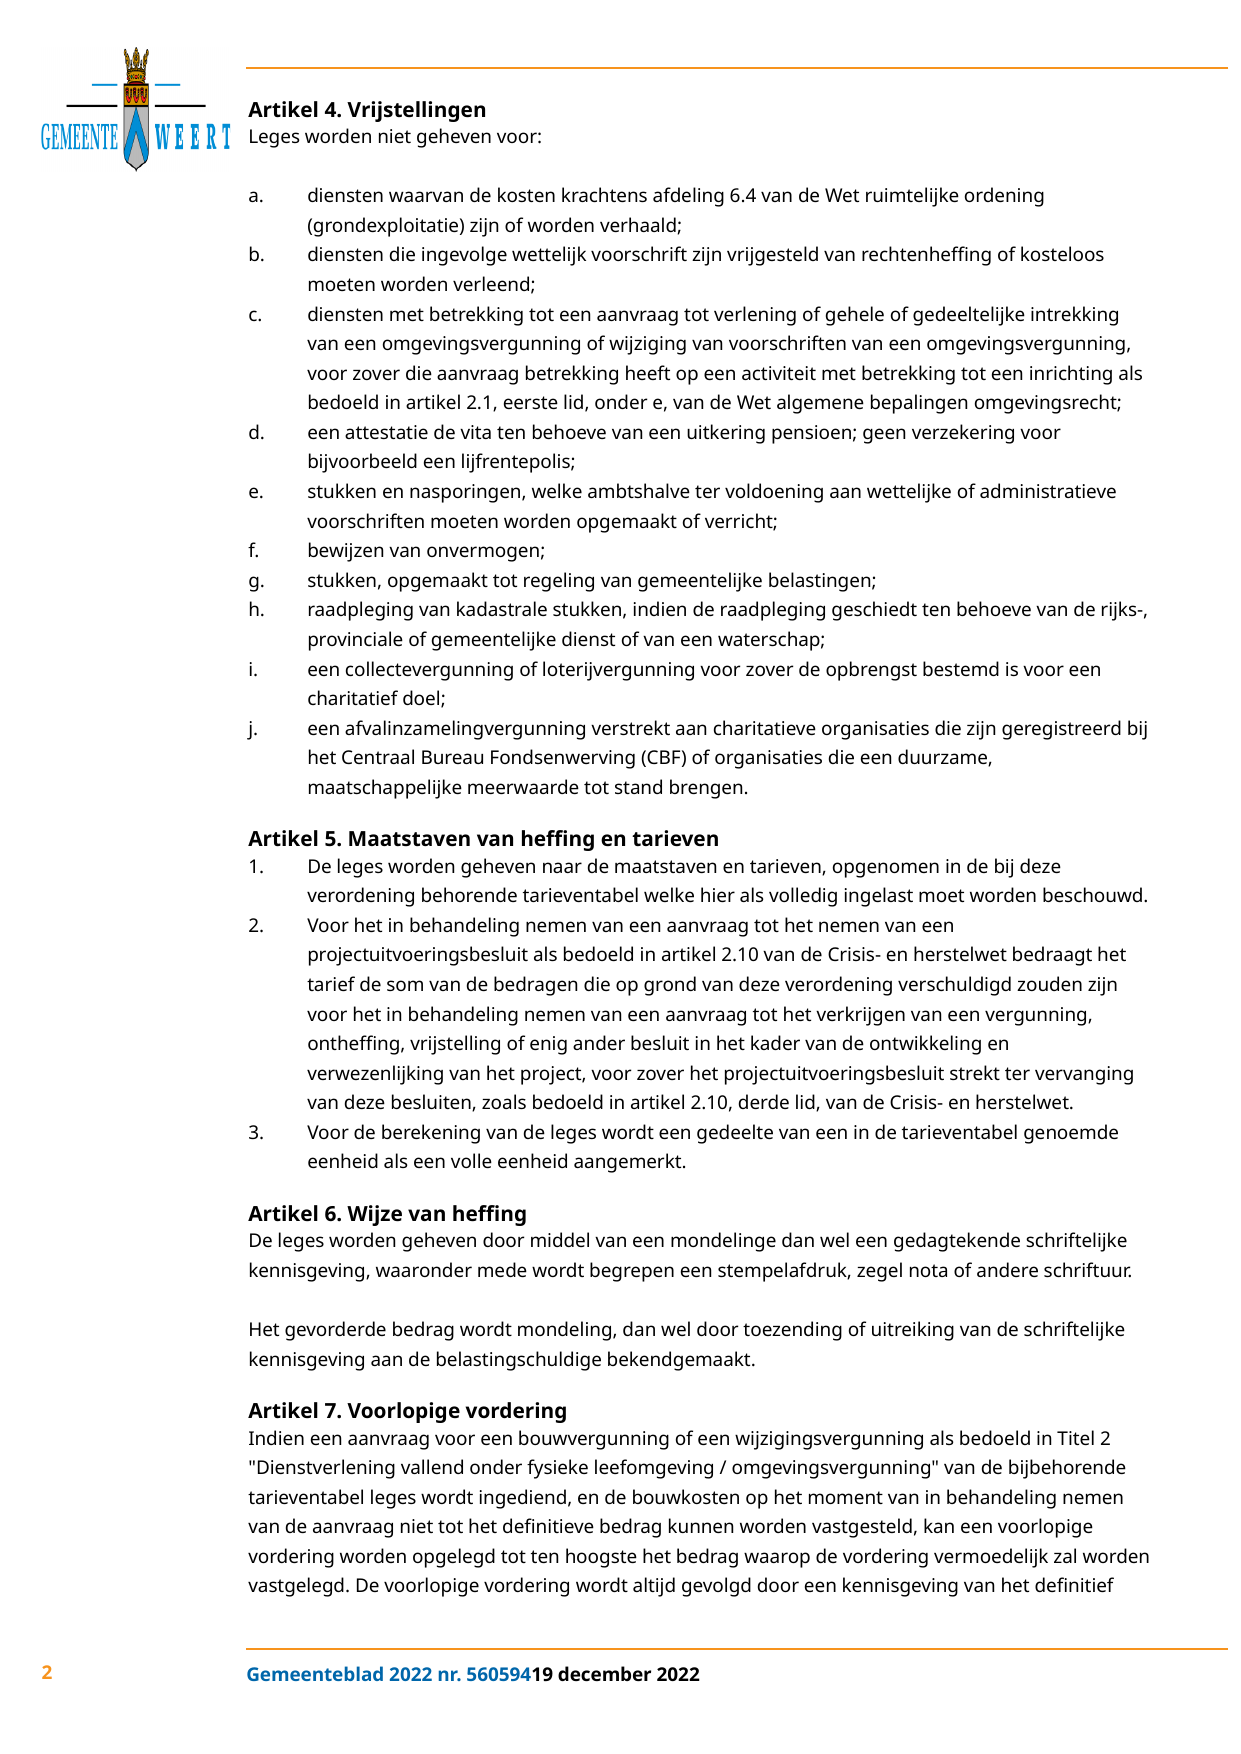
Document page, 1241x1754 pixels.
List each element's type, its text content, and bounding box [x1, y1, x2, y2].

list stukken, opgemaakt tot regeling van gemeentelijke belastingen; [248, 567, 1152, 593]
text Leges worden niet geheven voor: [248, 123, 1152, 149]
list diensten waarvan de kosten krachtens afdeling 6.4 van de Wet ruimtelijke ordening (grondexploitatie) zijn of worden verhaald; [248, 182, 1152, 238]
list Voor het in behandeling nemen van een aanvraag tot het nemen van een projectuitvoeringsbesluit als bedoeld in artikel 2.10 van de Crisis- en herstelwet bedraagt het tarief de som van de bedragen die op grond van deze verordening verschuldigd zouden zijn voor het in behandeling nemen van een aanvraag tot het verkrijgen van een vergunning, ontheffing, vrijstelling of enig ander besluit in het kader van de ontwikkeling en verwezenlijking van het project, voor zover het projectuitvoeringsbesluit strekt ter vervanging van deze besluiten, zoals bedoeld in artikel 2.10, derde lid, van de Crisis- en herstelwet. [248, 912, 1152, 1115]
list De leges worden geheven naar de maatstaven en tarieven, opgenomen in de bij deze verordening behorende tarieventabel welke hier als volledig ingelast moet worden beschouwd. [248, 853, 1152, 908]
picture [41, 47, 231, 172]
list een collectevergunning of loterijvergunning voor zover de opbrengst bestemd is voor een charitatief doel; [248, 656, 1152, 711]
list diensten die ingevolge wettelijk voorschrift zijn vrijgesteld van rechtenheffing of kosteloos moeten worden verleend; [248, 242, 1152, 297]
text De leges worden geheven door middel van een mondelinge dan wel een gedagtekende schriftelijke kennisgeving, waaronder mede wordt begrepen een stempelafdruk, zegel nota of andere schriftuur. [248, 1228, 1152, 1283]
list een attestatie de vita ten behoeve van een uitkering pensioen; geen verzekering voor bijvoorbeeld een lijfrentepolis; [248, 419, 1152, 474]
list stukken en nasporingen, welke ambtshalve ter voldoening aan wettelijke of administratieve voorschriften moeten worden opgemaakt of verricht; [248, 478, 1152, 533]
text Artikel 7. Voorlopige vordering [248, 1396, 1152, 1425]
text Artikel 6. Wijze van heffing [248, 1199, 1152, 1228]
list raadpleging van kadastrale stukken, indien de raadpleging geschiedt ten behoeve van de rijks-, provinciale of gemeentelijke dienst of van een waterschap; [248, 597, 1152, 652]
list Voor de berekening van de leges wordt een gedeelte van een in de tarieventabel genoemde eenheid als een volle eenheid aangemerkt. [248, 1119, 1152, 1174]
text Indien een aanvraag voor een bouwvergunning of een wijzigingsvergunning als bedoeld in Titel 2 "Dienstverlening vallend onder fysieke leefomgeving / omgevingsvergunning" van de bijbehorende tarieventabel leges wordt ingediend, en de bouwkosten op het moment van in behandeling nemen van de aanvraag niet tot het definitieve bedrag kunnen worden vastgesteld, kan een voorlopige vordering worden opgelegd tot ten hoogste het bedrag waarop de vordering vermoedelijk zal worden vastgelegd. De voorlopige vordering wordt altijd gevolgd door een kennisgeving van het definitief [248, 1425, 1152, 1598]
list diensten met betrekking tot een aanvraag tot verlening of gehele of gedeeltelijke intrekking van een omgevingsvergunning of wijziging van voorschriften van een omgevingsvergunning, voor zover die aanvraag betrekking heeft op een activiteit met betrekking tot een inrichting als bedoeld in artikel 2.1, eerste lid, onder e, van de Wet algemene bepalingen omgevingsrecht; [248, 301, 1152, 415]
text Het gevorderde bedrag wordt mondeling, dan wel door toezending of uitreiking van de schriftelijke kennisgeving aan de belastingschuldige bekendgemaakt. [248, 1316, 1152, 1372]
text Artikel 4. Vrijstellingen [248, 95, 1152, 123]
text Artikel 5. Maatstaven van heffing en tarieven [248, 824, 1152, 853]
list een afvalinzamelingvergunning verstrekt aan charitatieve organisaties die zijn geregistreerd bij het Centraal Bureau Fondsenwerving (CBF) of organisaties die een duurzame, maatschappelijke meerwaarde tot stand brengen. [248, 715, 1152, 800]
list bewijzen van onvermogen; [248, 537, 1152, 563]
